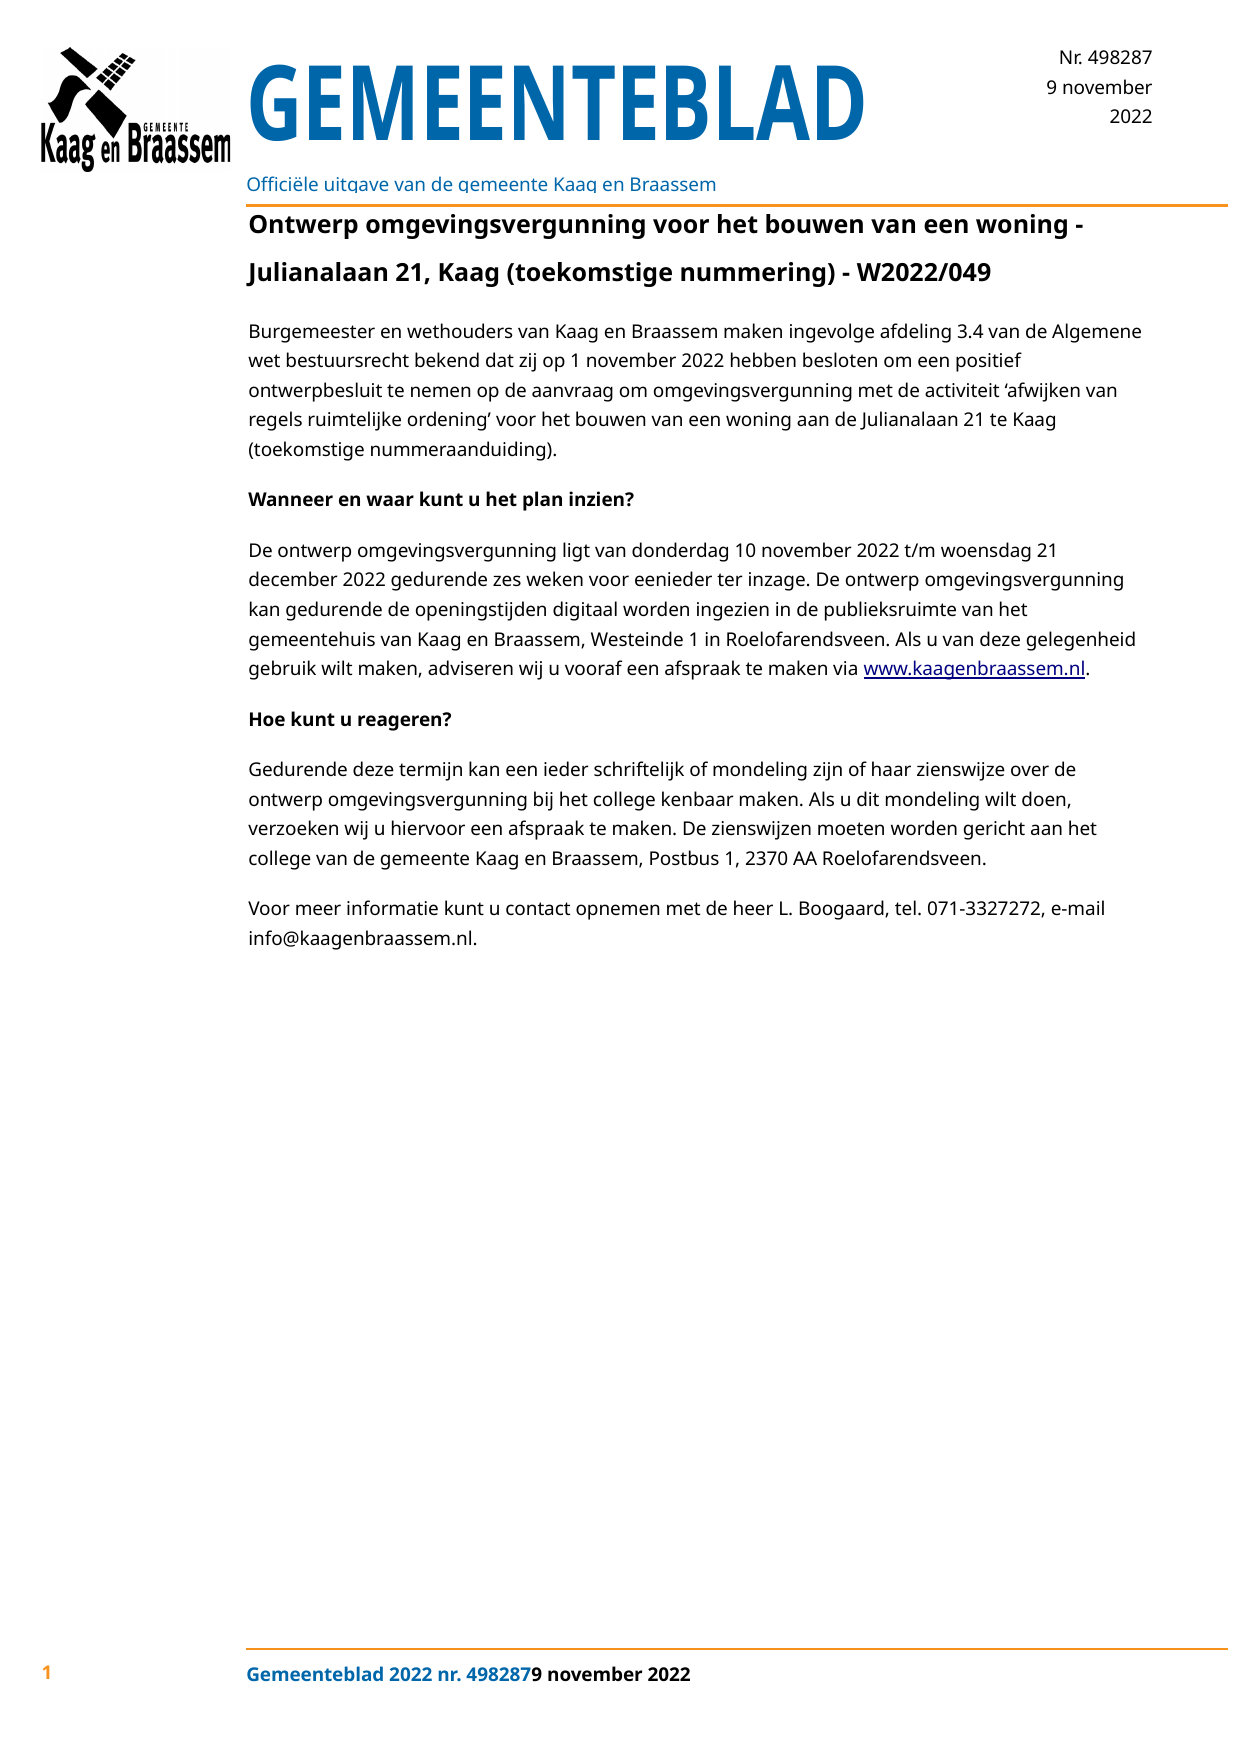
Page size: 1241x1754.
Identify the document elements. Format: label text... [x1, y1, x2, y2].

text Voor meer informatie kunt u contact opnemen met de heer L. Boogaard, tel. 071-3327272, e-mail info@kaagenbraassem.nl. [248, 895, 1152, 951]
text Hoe kunt u reageren? [248, 706, 1152, 732]
text Ontwerp omgevingsvergunning voor het bouwen van een woning - Julianalaan 21, Kaag (toekomstige nummering) - W2022/049 [248, 207, 1152, 288]
text Gedurende deze termijn kan een ieder schriftelijk of mondeling zijn of haar zienswijze over de ontwerp omgevingsvergunning bij het college kenbaar maken. Als u dit mondeling wilt doen, verzoeken wij u hiervoor een afspraak te maken. De zienswijzen moeten worden gericht aan het college van de gemeente Kaag en Braassem, Postbus 1, 2370 AA Roelofarendsveen. [248, 756, 1152, 871]
text De ontwerp omgevingsvergunning ligt van donderdag 10 november 2022 t/m woensdag 21 december 2022 gedurende zes weken voor eenieder ter inzage. De ontwerp omgevingsvergunning kan gedurende de openingstijden digitaal worden ingezien in de publieksruimte van het gemeentehuis van Kaag en Braassem, Westeinde 1 in Roelofarendsveen. Als u van deze gelegenheid gebruik wilt maken, adviseren wij u vooraf een afspraak te maken via www.kaagenbraassem.nl. [248, 537, 1152, 681]
text Wanneer en waar kunt u het plan inzien? [248, 487, 1152, 512]
text Burgemeester en wethouders van Kaag en Braassem maken ingevolge afdeling 3.4 van de Algemene wet bestuursrecht bekend dat zij op 1 november 2022 hebben besloten om een positief ontwerpbesluit te nemen op de aanvraag om omgevingsvergunning met de activiteit ‘afwijken van regels ruimtelijke ordening’ voor het bouwen van een woning aan de Julianalaan 21 te Kaag (toekomstige nummeraanduiding). [248, 318, 1152, 462]
picture [41, 47, 231, 172]
